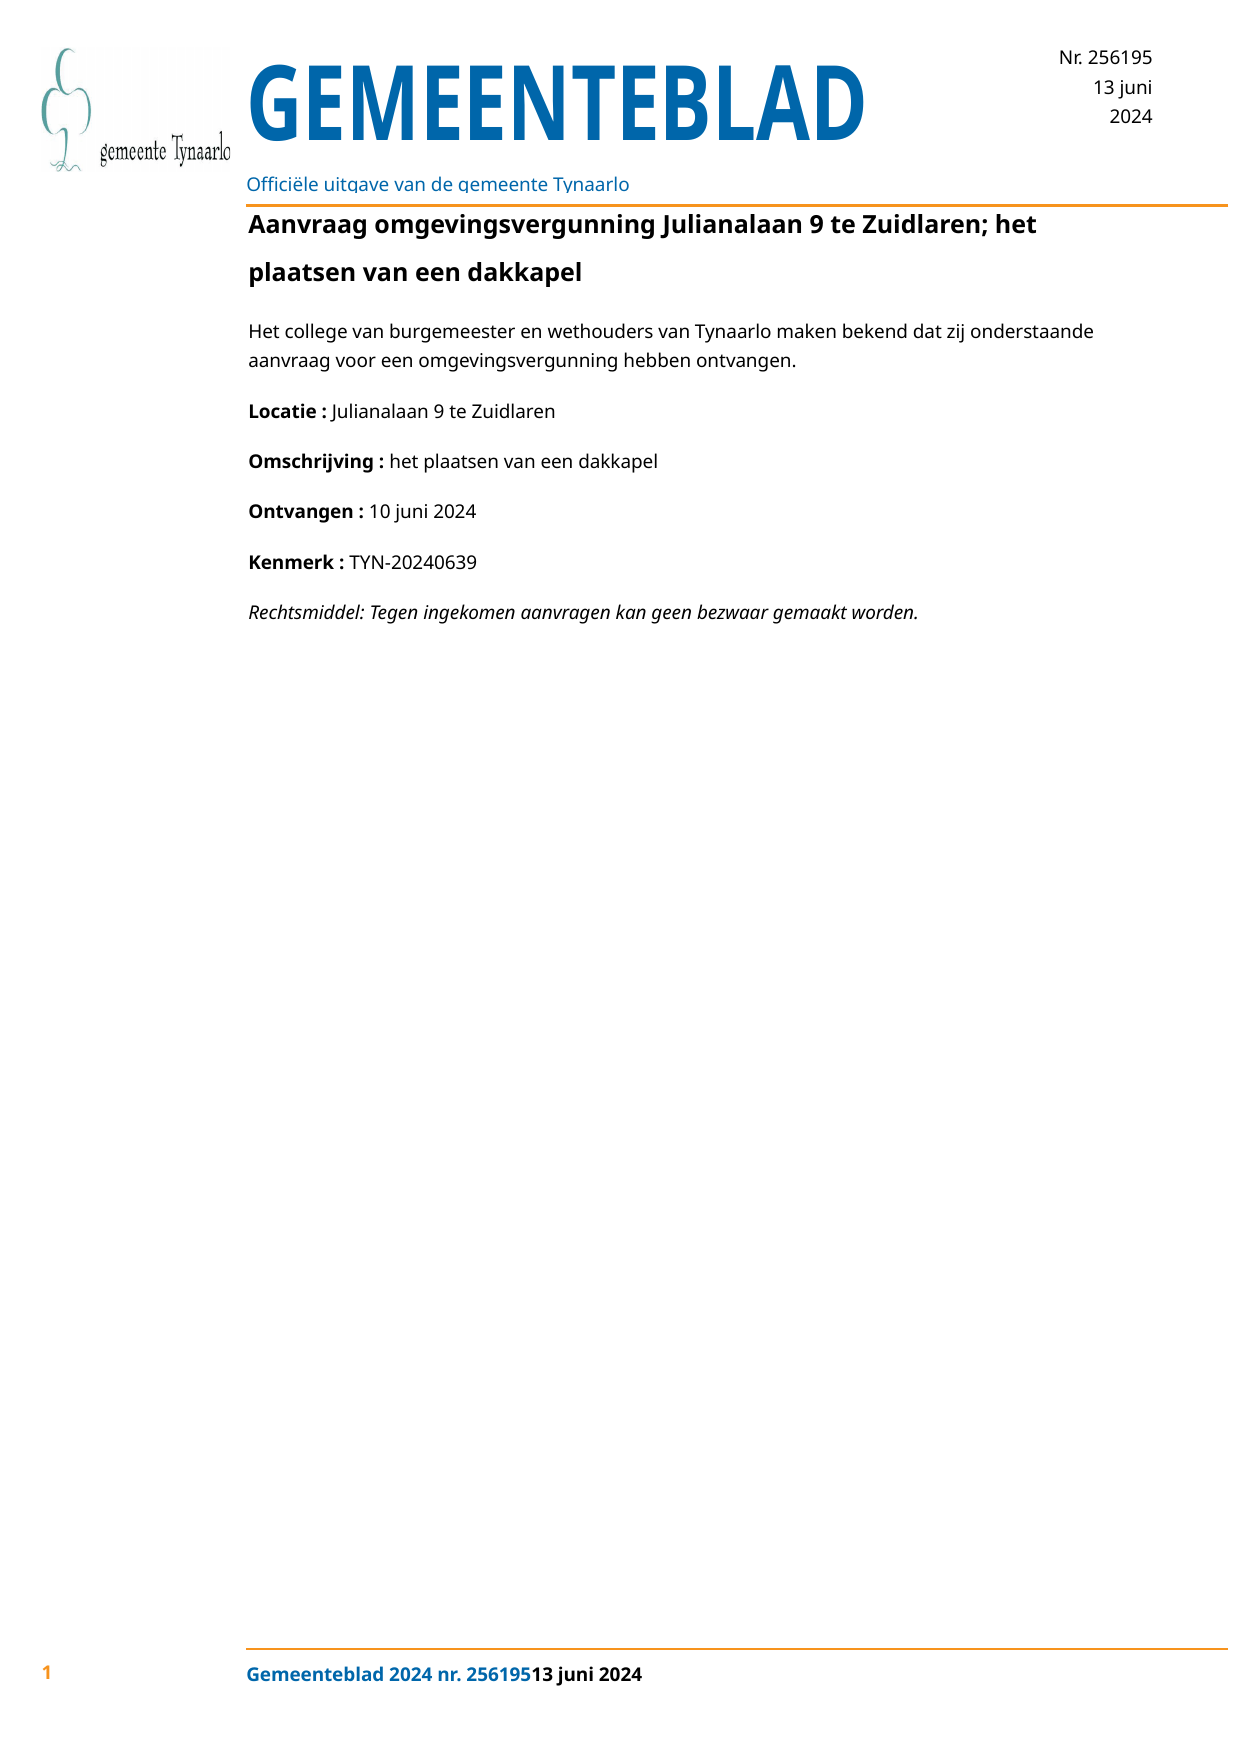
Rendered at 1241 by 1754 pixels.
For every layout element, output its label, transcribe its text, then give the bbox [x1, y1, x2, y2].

text Locatie : Julianalaan 9 te Zuidlaren [248, 398, 1152, 424]
text Rechtsmiddel: Tegen ingekomen aanvragen kan geen bezwaar gemaakt worden. [248, 599, 1152, 625]
text Ontvangen : 10 juni 2024 [248, 499, 1152, 524]
text Aanvraag omgevingsvergunning Julianalaan 9 te Zuidlaren; het plaatsen van een dakkapel [248, 207, 1152, 288]
picture [41, 47, 231, 172]
text Kenmerk : TYN-20240639 [248, 549, 1152, 575]
text Het college van burgemeester en wethouders van Tynaarlo maken bekend dat zij onderstaande aanvraag voor een omgevingsvergunning hebben ontvangen. [248, 318, 1152, 373]
text Omschrijving : het plaatsen van een dakkapel [248, 448, 1152, 474]
